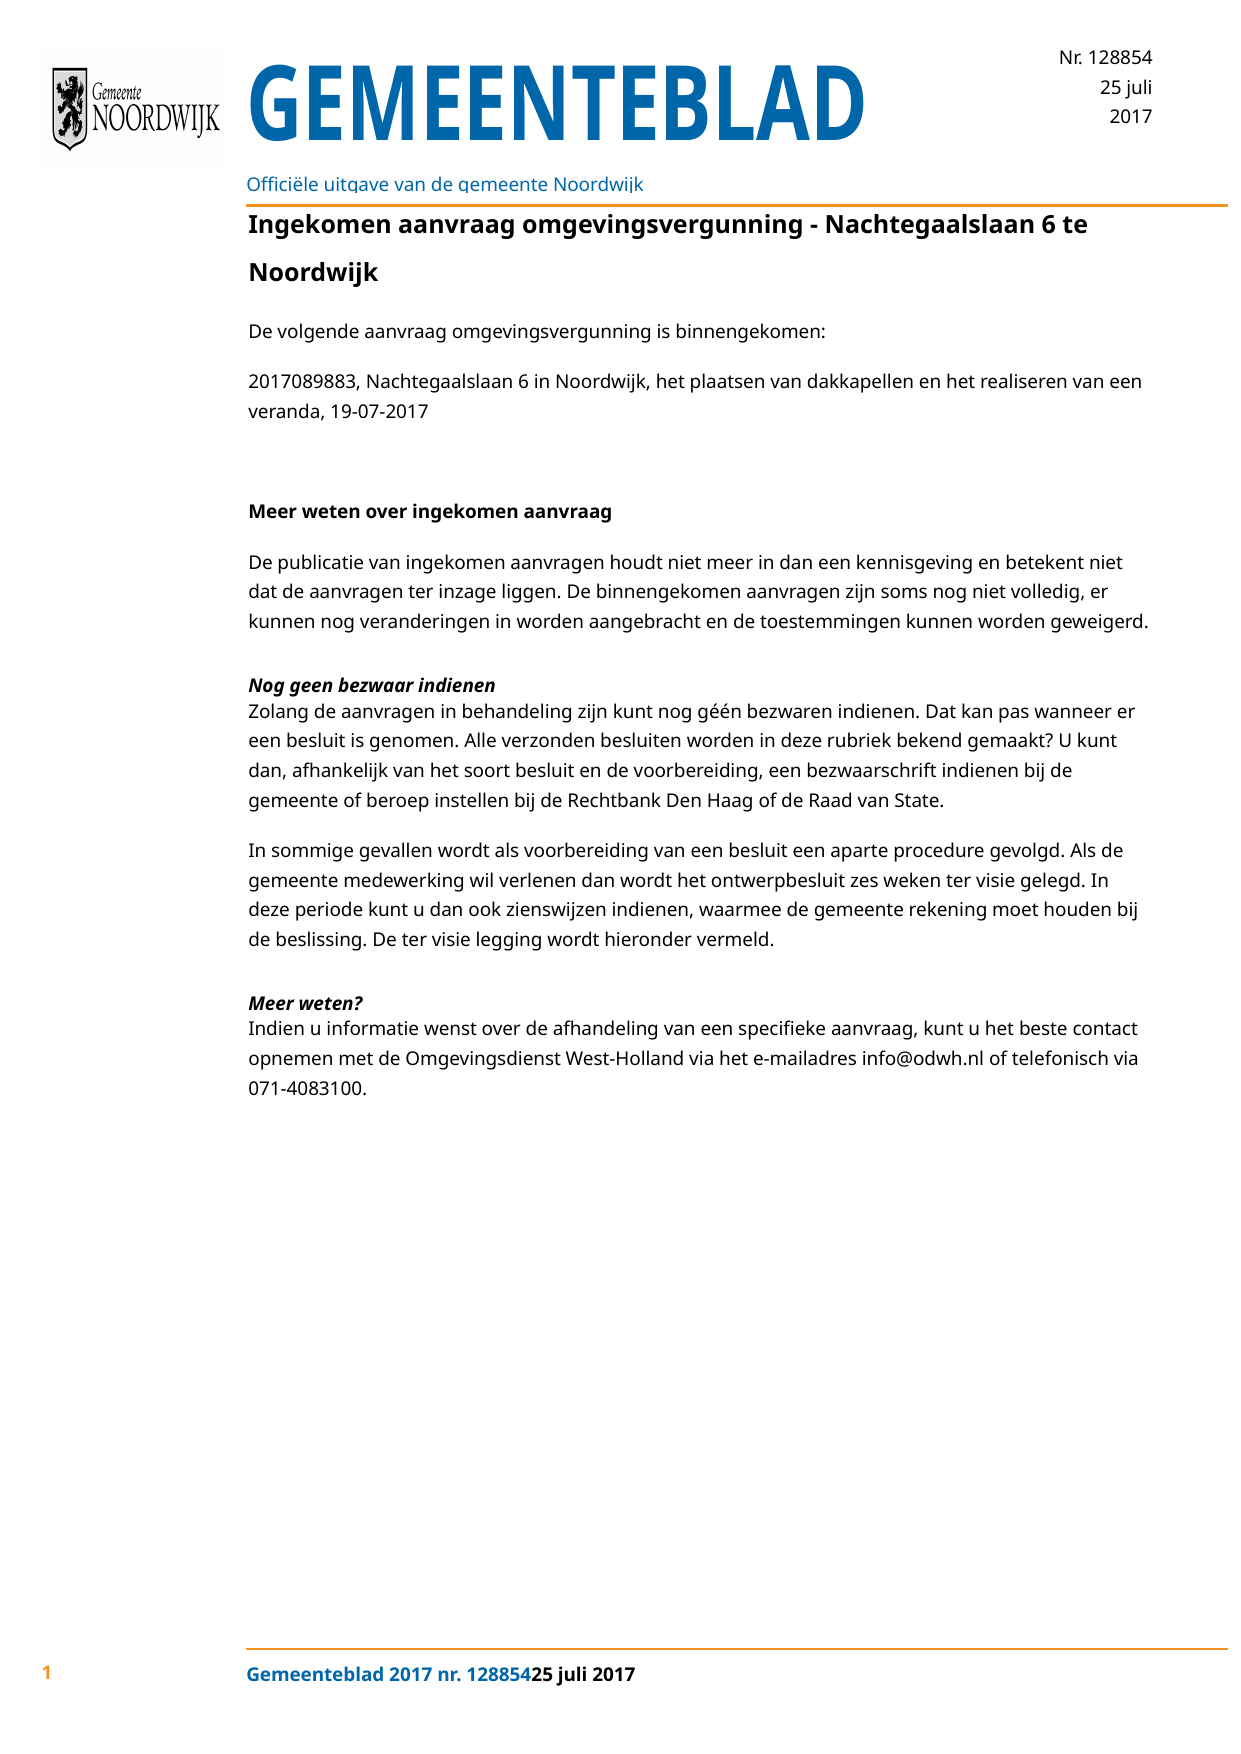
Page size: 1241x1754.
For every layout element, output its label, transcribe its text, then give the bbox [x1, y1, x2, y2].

text In sommige gevallen wordt als voorbereiding van een besluit een aparte procedure gevolgd. Als de gemeente medewerking wil verlenen dan wordt het ontwerpbesluit zes weken ter visie gelegd. In deze periode kunt u dan ook zienswijzen indienen, waarmee de gemeente rekening moet houden bij de beslissing. De ter visie legging wordt hieronder vermeld. [248, 837, 1152, 952]
text Meer weten? [248, 990, 1152, 1016]
picture [41, 47, 231, 172]
text Nog geen bezwaar indienen [248, 672, 1152, 698]
text Meer weten over ingekomen aanvraag [248, 499, 1152, 524]
text De publicatie van ingekomen aanvragen houdt niet meer in dan een kennisgeving en betekent niet dat de aanvragen ter inzage liggen. De binnengekomen aanvragen zijn soms nog niet volledig, er kunnen nog veranderingen in worden aangebracht en de toestemmingen kunnen worden geweigerd. [248, 549, 1152, 634]
text Zolang de aanvragen in behandeling zijn kunt nog géén bezwaren indienen. Dat kan pas wanneer er een besluit is genomen. Alle verzonden besluiten worden in deze rubriek bekend gemaakt? U kunt dan, afhankelijk van het soort besluit en de voorbereiding, een bezwaarschrift indienen bij de gemeente of beroep instellen bij de Rechtbank Den Haag of de Raad van State. [248, 698, 1152, 812]
text De volgende aanvraag omgevingsvergunning is binnengekomen: [248, 318, 1152, 344]
text 2017089883, Nachtegaalslaan 6 in Noordwijk, het plaatsen van dakkapellen en het realiseren van een veranda, 19-07-2017 [248, 368, 1152, 424]
text Indien u informatie wenst over de afhandeling van een specifieke aanvraag, kunt u het beste contact opnemen met de Omgevingsdienst West-Holland via het e-mailadres info@odwh.nl of telefonisch via 071-4083100. [248, 1016, 1152, 1101]
text Ingekomen aanvraag omgevingsvergunning - Nachtegaalslaan 6 te Noordwijk [248, 207, 1152, 288]
